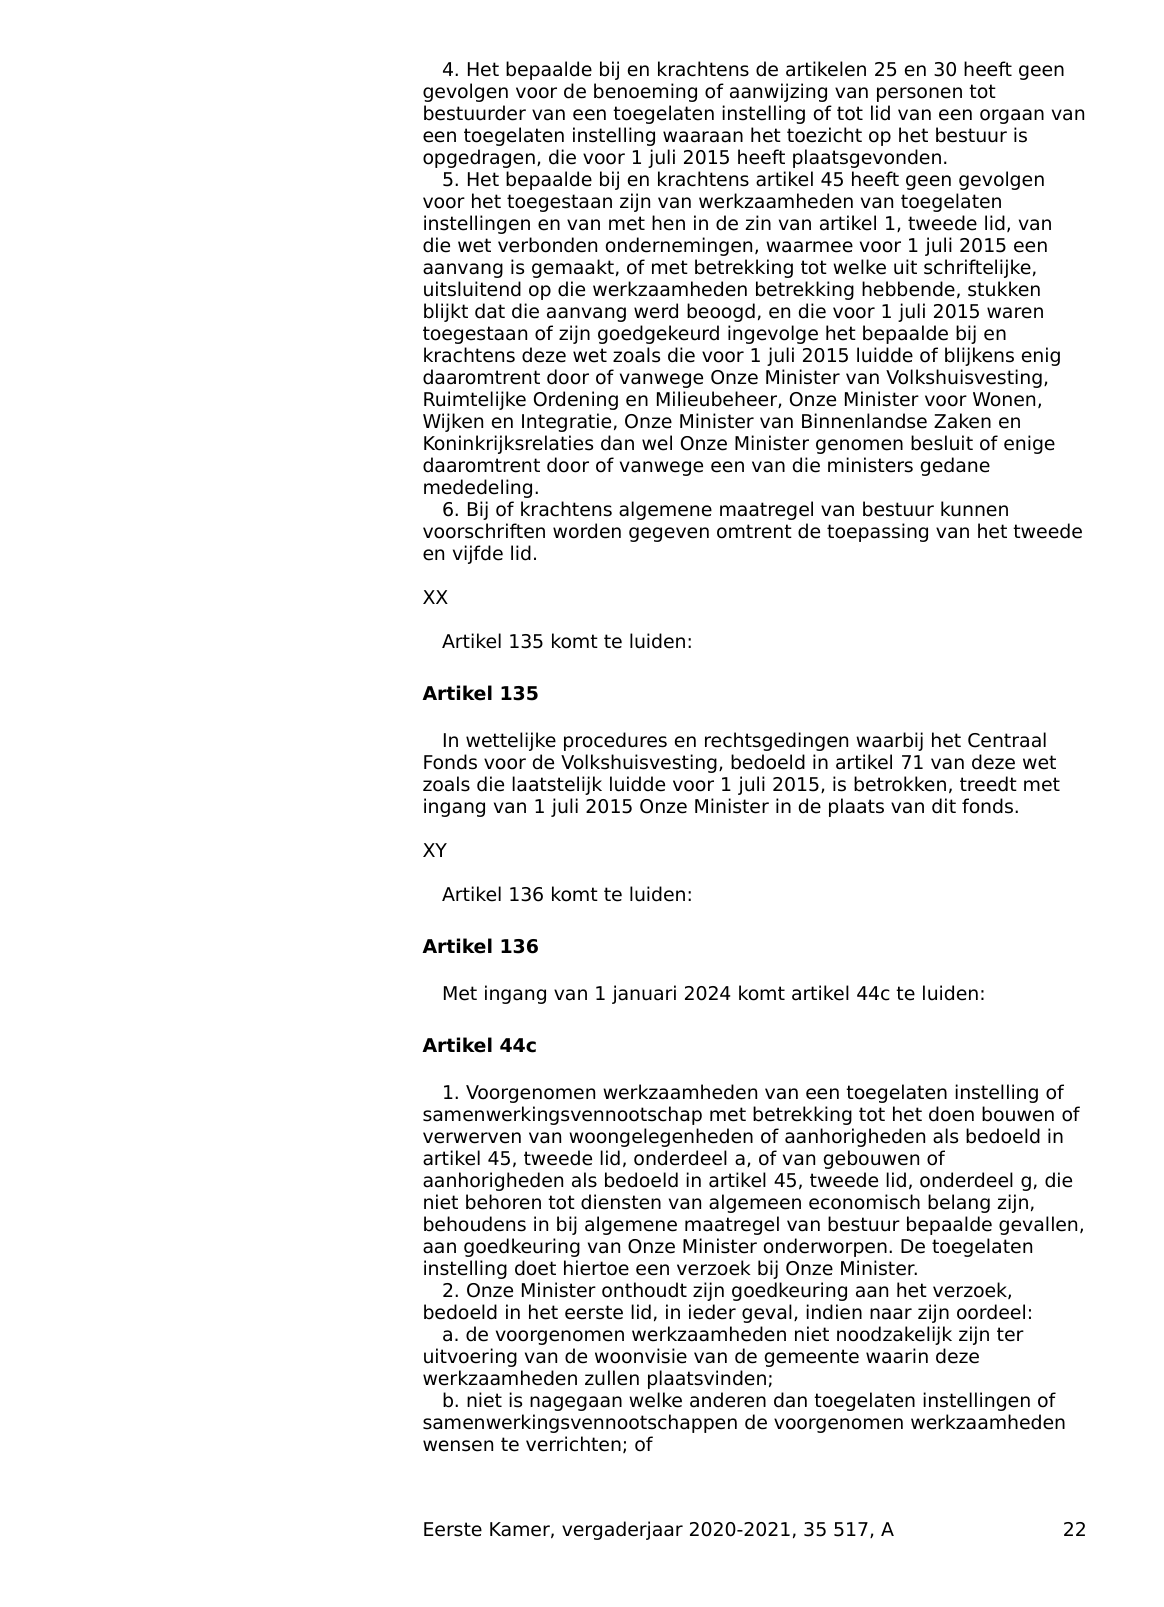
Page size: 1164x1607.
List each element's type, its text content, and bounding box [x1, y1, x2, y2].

text Met ingang van 1 januari 2024 komt artikel 44c te luiden: [422, 983, 1087, 1005]
text XY [422, 840, 1087, 862]
subtitle Artikel 136 [422, 936, 1087, 958]
text XX [422, 587, 1087, 609]
text 6. Bij of krachtens algemene maatregel van bestuur kunnen voorschriften worden gegeven omtrent de toepassing van het tweede en vijfde lid. [422, 499, 1087, 564]
subtitle Artikel 135 [422, 683, 1087, 705]
text Artikel 135 komt te luiden: [422, 631, 1087, 653]
text 2. Onze Minister onthoudt zijn goedkeuring aan het verzoek, bedoeld in het eerste lid, in ieder geval, indien naar zijn oordeel: [422, 1280, 1087, 1324]
text a. de voorgenomen werkzaamheden niet noodzakelijk zijn ter uitvoering van de woonvisie van de gemeente waarin deze werkzaamheden zullen plaatsvinden; [422, 1324, 1087, 1390]
text b. niet is nagegaan welke anderen dan toegelaten instellingen of samenwerkingsvennootschappen de voorgenomen werkzaamheden wensen te verrichten; of [422, 1390, 1087, 1456]
subtitle Artikel 44c [422, 1035, 1087, 1057]
text In wettelijke procedures en rechtsgedingen waarbij het Centraal Fonds voor de Volkshuisvesting, bedoeld in artikel 71 van deze wet zoals die laatstelijk luidde voor 1 juli 2015, is betrokken, treedt met ingang van 1 juli 2015 Onze Minister in de plaats van dit fonds. [422, 730, 1087, 818]
text Artikel 136 komt te luiden: [422, 884, 1087, 906]
text 5. Het bepaalde bij en krachtens artikel 45 heeft geen gevolgen voor het toegestaan zijn van werkzaamheden van toegelaten instellingen en van met hen in de zin van artikel 1, tweede lid, van die wet verbonden ondernemingen, waarmee voor 1 juli 2015 een aanvang is gemaakt, of met betrekking tot welke uit schriftelijke, uitsluitend op die werkzaamheden betrekking hebbende, stukken blijkt dat die aanvang werd beoogd, en die voor 1 juli 2015 waren toegestaan of zijn goedgekeurd ingevolge het bepaalde bij en krachtens deze wet zoals die voor 1 juli 2015 luidde of blijkens enig daaromtrent door of vanwege Onze Minister van Volkshuisvesting, Ruimtelijke Ordening en Milieubeheer, Onze Minister voor Wonen, Wijken en Integratie, Onze Minister van Binnenlandse Zaken en Koninkrijksrelaties dan wel Onze Minister genomen besluit of enige daaromtrent door of vanwege een van die ministers gedane mededeling. [422, 169, 1087, 499]
text 1. Voorgenomen werkzaamheden van een toegelaten instelling of samenwerkingsvennootschap met betrekking tot het doen bouwen of verwerven van woongelegenheden of aanhorigheden als bedoeld in artikel 45, tweede lid, onderdeel a, of van gebouwen of aanhorigheden als bedoeld in artikel 45, tweede lid, onderdeel g, die niet behoren tot diensten van algemeen economisch belang zijn, behoudens in bij algemene maatregel van bestuur bepaalde gevallen, aan goedkeuring van Onze Minister onderworpen. De toegelaten instelling doet hiertoe een verzoek bij Onze Minister. [422, 1082, 1087, 1280]
text 4. Het bepaalde bij en krachtens de artikelen 25 en 30 heeft geen gevolgen voor de benoeming of aanwijzing van personen tot bestuurder van een toegelaten instelling of tot lid van een orgaan van een toegelaten instelling waaraan het toezicht op het bestuur is opgedragen, die voor 1 juli 2015 heeft plaatsgevonden. [422, 59, 1087, 169]
